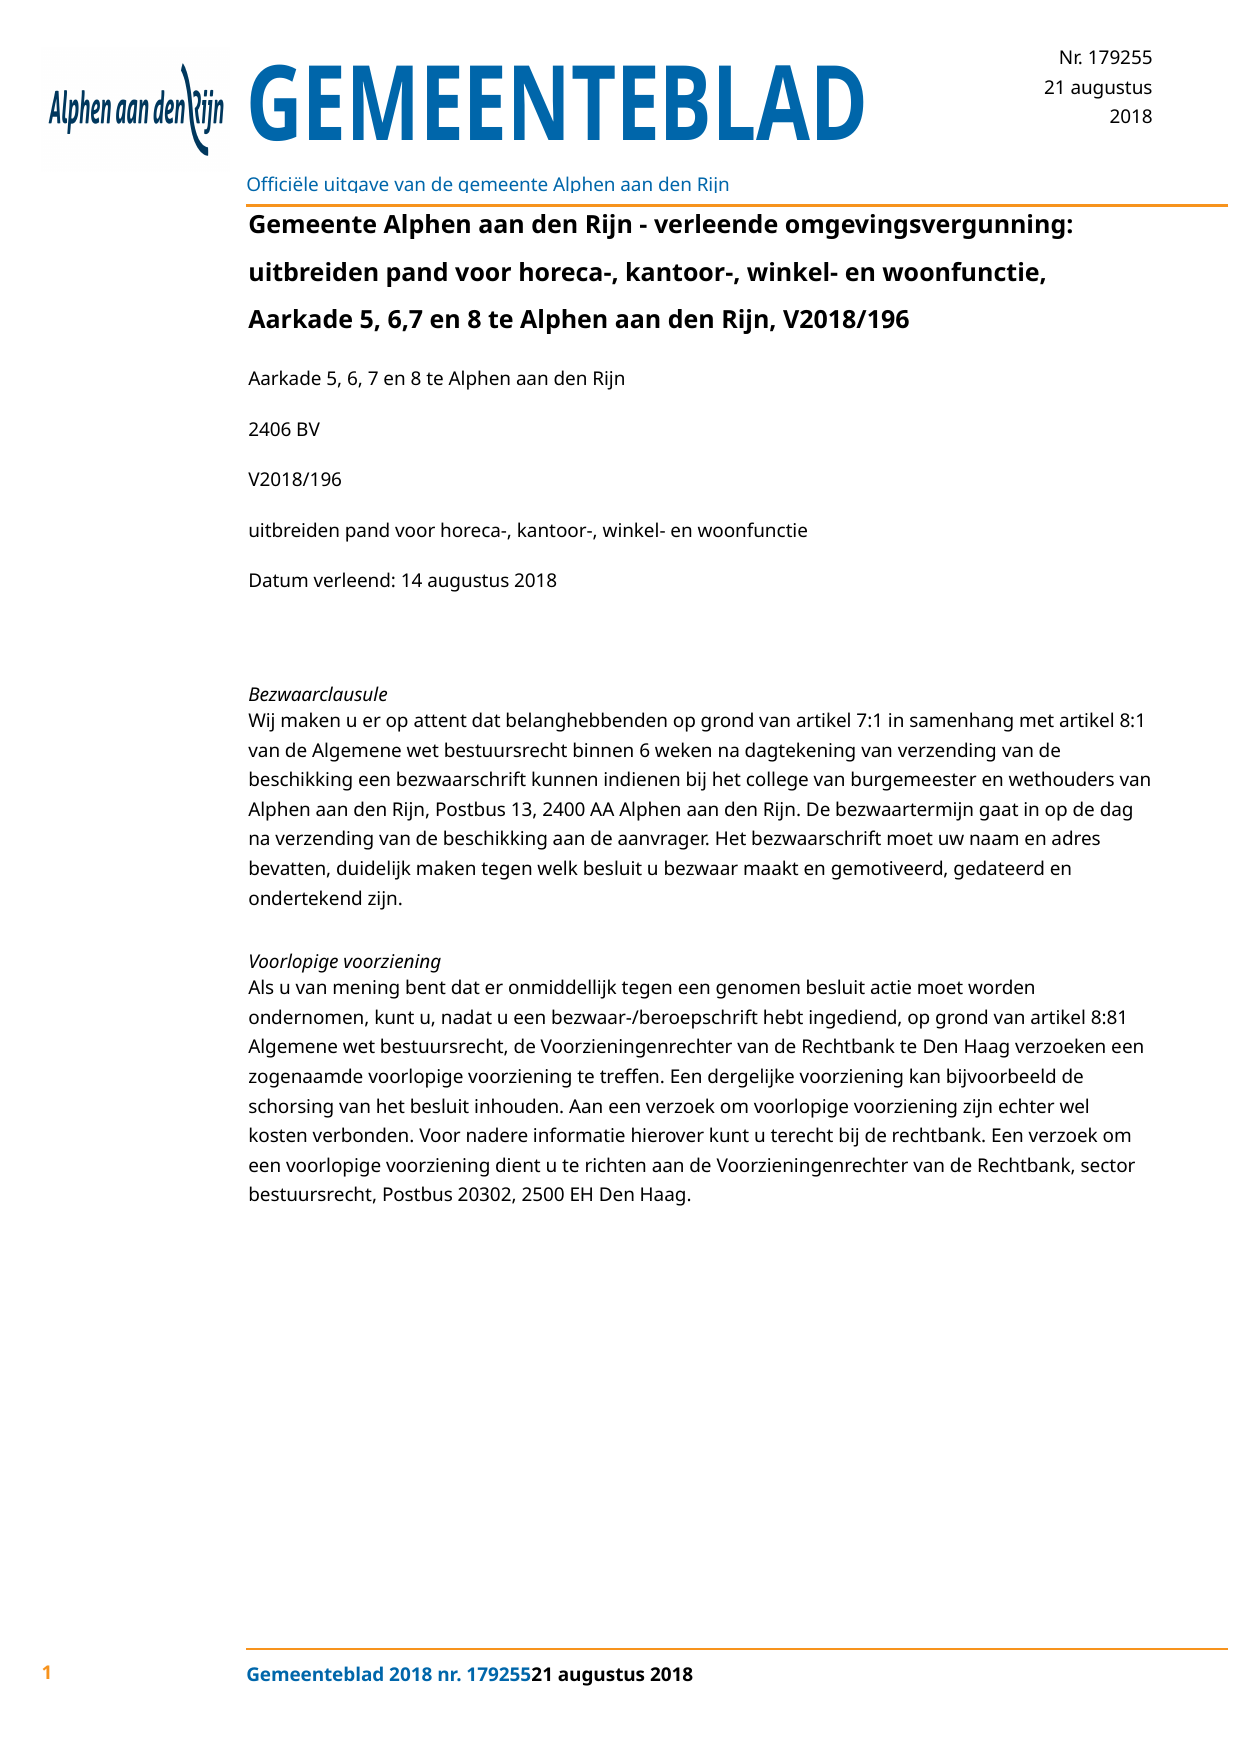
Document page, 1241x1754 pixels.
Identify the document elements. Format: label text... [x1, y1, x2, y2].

text Als u van mening bent dat er onmiddellijk tegen een genomen besluit actie moet worden ondernomen, kunt u, nadat u een bezwaar-/beroepschrift hebt ingediend, op grond van artikel 8:81 Algemene wet bestuursrecht, de Voorzieningenrechter van de Rechtbank te Den Haag verzoeken een zogenaamde voorlopige voorziening te treffen. Een dergelijke voorziening kan bijvoorbeeld de schorsing van het besluit inhouden. Aan een verzoek om voorlopige voorziening zijn echter wel kosten verbonden. Voor nadere informatie hierover kunt u terecht bij de rechtbank. Een verzoek om een voorlopige voorziening dient u te richten aan de Voorzieningenrechter van de Rechtbank, sector bestuursrecht, Postbus 20302, 2500 EH Den Haag. [248, 974, 1152, 1207]
text Bezwaarclausule [248, 682, 1152, 707]
text Gemeente Alphen aan den Rijn - verleende omgevingsvergunning: uitbreiden pand voor horeca-, kantoor-, winkel- en woonfunctie, Aarkade 5, 6,7 en 8 te Alphen aan den Rijn, V2018/196 [248, 207, 1152, 336]
text Datum verleend: 14 augustus 2018 [248, 567, 1152, 593]
text Wij maken u er op attent dat belanghebbenden op grond van artikel 7:1 in samenhang met artikel 8:1 van de Algemene wet bestuursrecht binnen 6 weken na dagtekening van verzending van de beschikking een bezwaarschrift kunnen indienen bij het college van burgemeester en wethouders van Alphen aan den Rijn, Postbus 13, 2400 AA Alphen aan den Rijn. De bezwaartermijn gaat in op de dag na verzending van de beschikking aan de aanvrager. Het bezwaarschrift moet uw naam en adres bevatten, duidelijk maken tegen welk besluit u bezwaar maakt en gemotiveerd, gedateerd en ondertekend zijn. [248, 707, 1152, 911]
text Aarkade 5, 6, 7 en 8 te Alphen aan den Rijn [248, 366, 1152, 391]
text uitbreiden pand voor horeca-, kantoor-, winkel- en woonfunctie [248, 517, 1152, 542]
text 2406 BV [248, 416, 1152, 442]
picture [41, 47, 231, 172]
text V2018/196 [248, 466, 1152, 492]
text Voorlopige voorziening [248, 949, 1152, 974]
